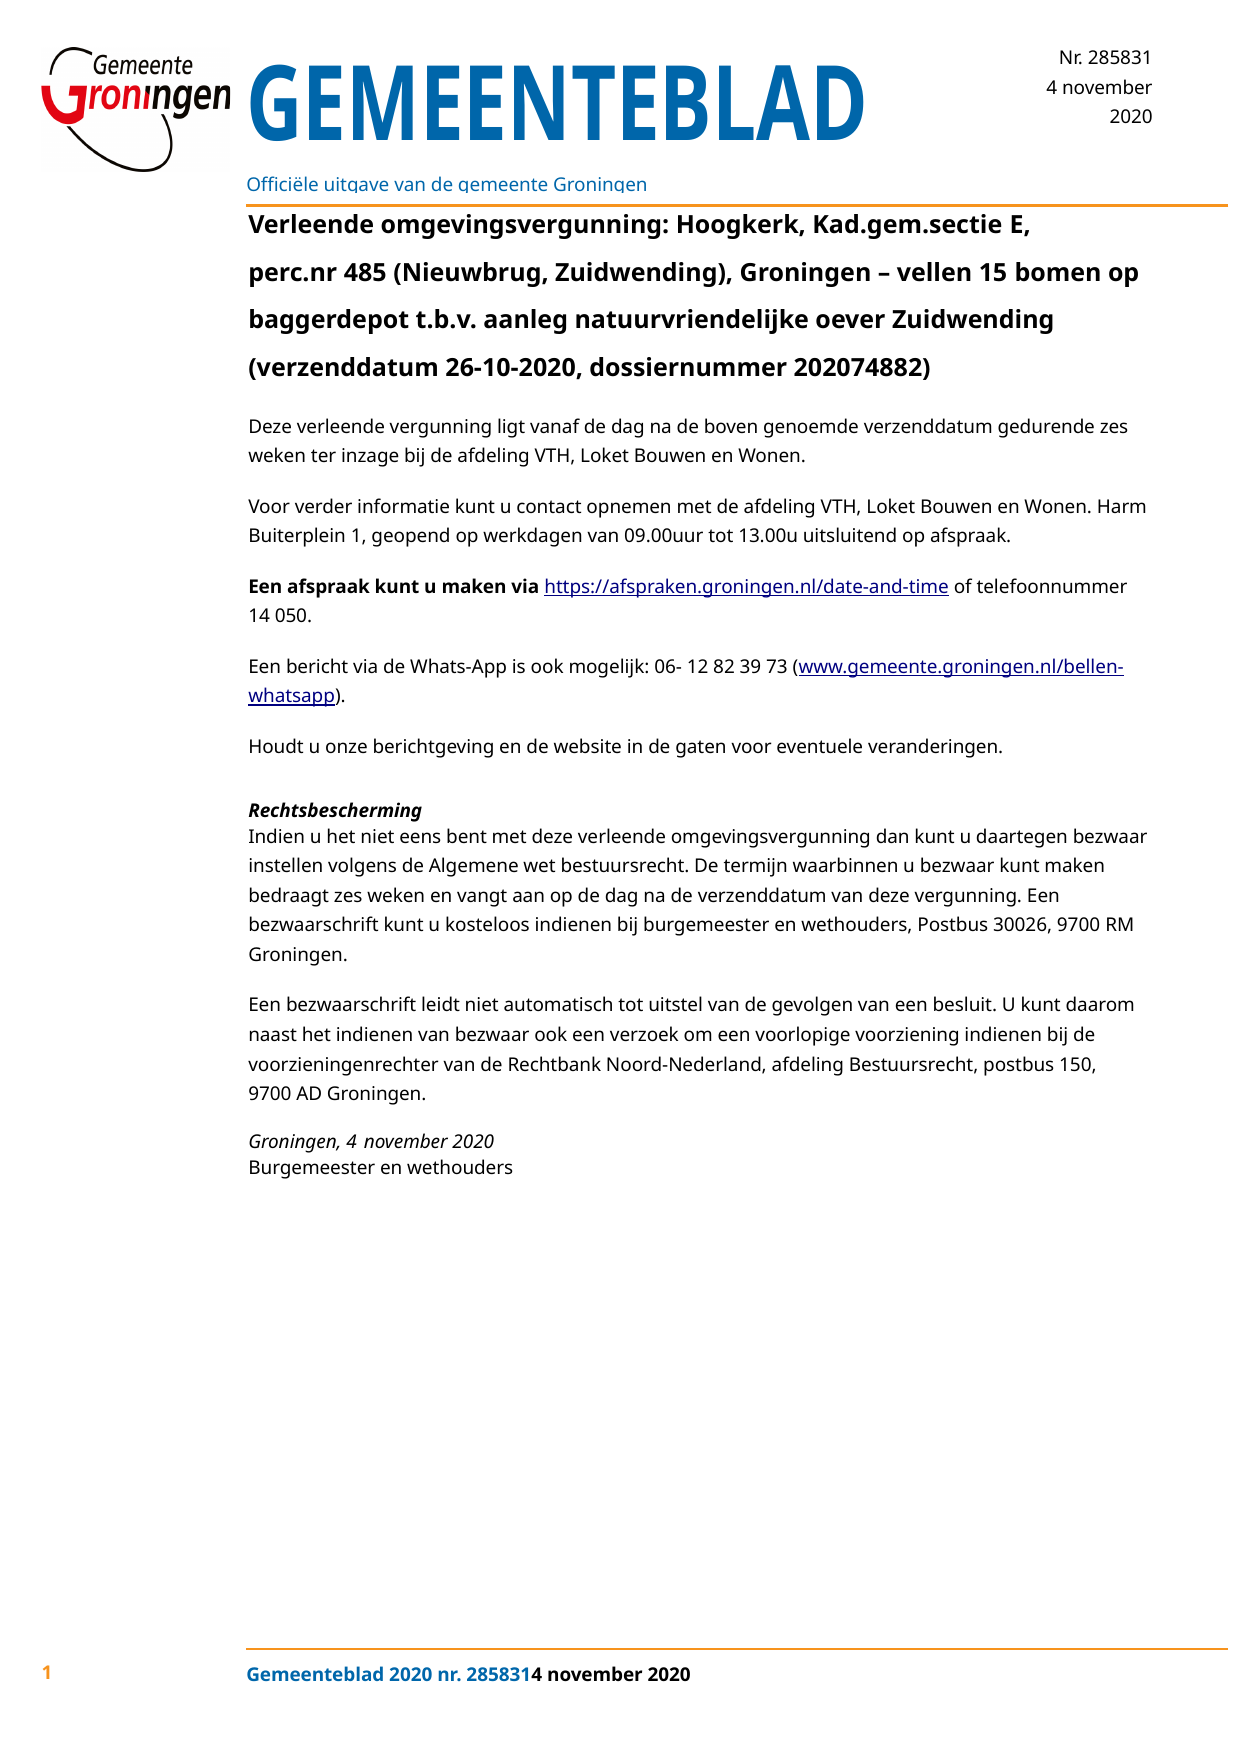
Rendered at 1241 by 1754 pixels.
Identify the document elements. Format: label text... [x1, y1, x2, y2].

text Rechtsbescherming [248, 797, 1152, 823]
text Deze verleende vergunning ligt vanaf de dag na de boven genoemde verzenddatum gedurende zes weken ter inzage bij de afdeling VTH, Loket Bouwen en Wonen. [248, 413, 1152, 468]
picture [41, 47, 231, 172]
text Groningen, 4 november 2020 [248, 1128, 1152, 1154]
text Een afspraak kunt u maken via https://afspraken.groningen.nl/date-and-time of telefoonnummer 14 050. [248, 573, 1152, 628]
text Een bericht via de Whats-App is ook mogelijk: 06- 12 82 39 73 (www.gemeente.groningen.nl/bellen-whatsapp). [248, 653, 1152, 708]
text Verleende omgevingsvergunning: Hoogkerk, Kad.gem.sectie E, perc.nr 485 (Nieuwbrug, Zuidwending), Groningen – vellen 15 bomen op baggerdepot t.b.v. aanleg natuurvriendelijke oever Zuidwending (verzenddatum 26-10-2020, dossiernummer 202074882) [248, 207, 1152, 384]
text Indien u het niet eens bent met deze verleende omgevingsvergunning dan kunt u daartegen bezwaar instellen volgens de Algemene wet bestuursrecht. De termijn waarbinnen u bezwaar kunt maken bedraagt zes weken en vangt aan op de dag na de verzenddatum van deze vergunning. Een bezwaarschrift kunt u kosteloos indienen bij burgemeester en wethouders, Postbus 30026, 9700 RM Groningen. [248, 823, 1152, 967]
text Voor verder informatie kunt u contact opnemen met de afdeling VTH, Loket Bouwen en Wonen. Harm Buiterplein 1, geopend op werkdagen van 09.00uur tot 13.00u uitsluitend op afspraak. [248, 493, 1152, 548]
text Houdt u onze berichtgeving en de website in de gaten voor eventuele veranderingen. [248, 733, 1152, 759]
text Een bezwaarschrift leidt niet automatisch tot uitstel van de gevolgen van een besluit. U kunt daarom naast het indienen van bezwaar ook een verzoek om een voorlopige voorziening indienen bij de voorzieningenrechter van de Rechtbank Noord-Nederland, afdeling Bestuursrecht, postbus 150, 9700 AD Groningen. [248, 992, 1152, 1106]
text Burgemeester en wethouders [248, 1154, 1152, 1179]
